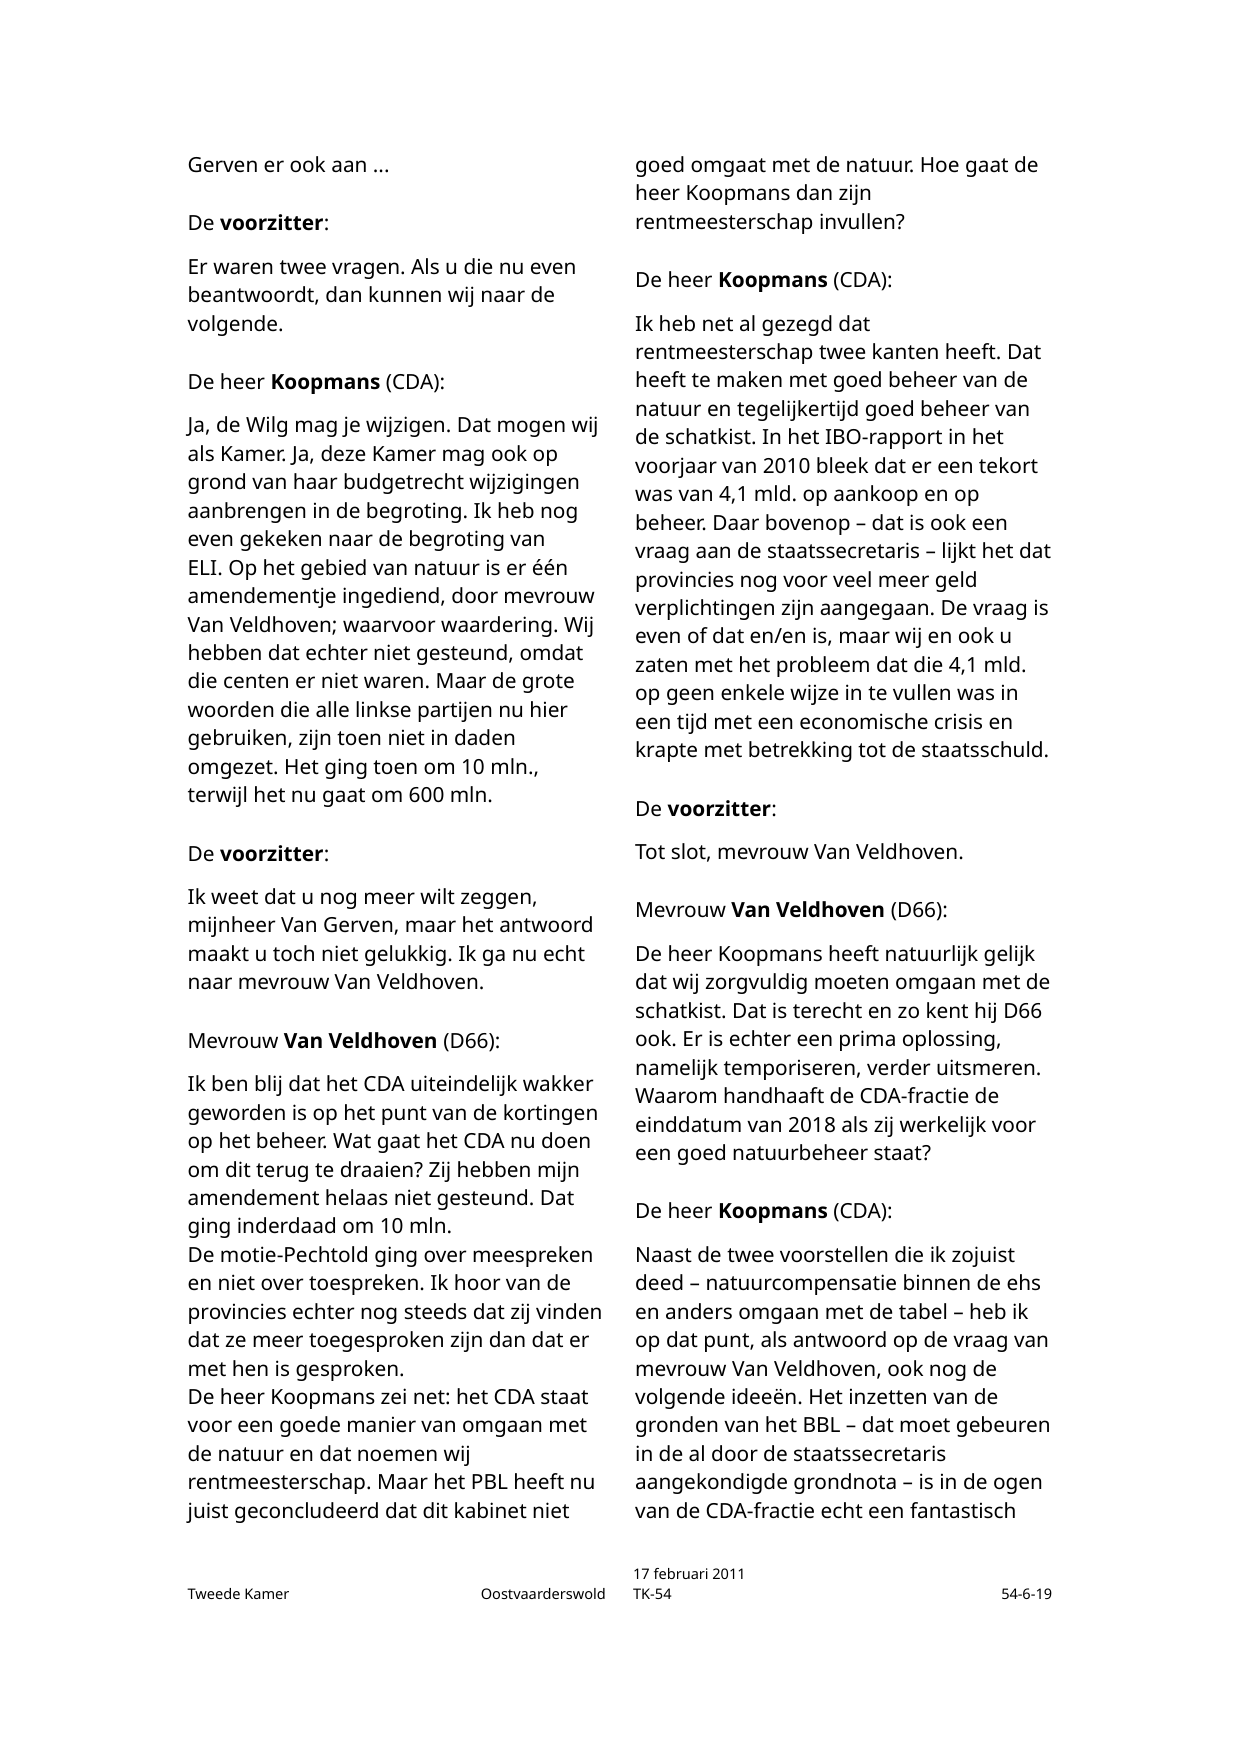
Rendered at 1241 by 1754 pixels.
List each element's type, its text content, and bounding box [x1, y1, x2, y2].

text Er waren twee vragen. Als u die nu even beantwoordt, dan kunnen wij naar de volgende. [187, 252, 605, 337]
text Tot slot, mevrouw Van Veldhoven. [635, 837, 1053, 866]
text De motie-Pechtold ging over meespreken en niet over toespreken. Ik hoor van de provincies echter nog steeds dat zij vinden dat ze meer toegesproken zijn dan dat er met hen is gesproken. [187, 1240, 605, 1382]
text De voorzitter: [187, 208, 605, 237]
text De heer Koopmans (CDA): [635, 265, 1053, 294]
text De heer Koopmans heeft natuurlijk gelijk dat wij zorgvuldig moeten omgaan met de schatkist. Dat is terecht en zo kent hij D66 ook. Er is echter een prima oplossing, namelijk temporiseren, verder uitsmeren. Waarom handhaaft de CDA-fractie de einddatum van 2018 als zij werkelijk voor een goed natuurbeheer staat? [635, 939, 1053, 1167]
text Naast de twee voorstellen die ik zojuist deed – natuurcompensatie binnen de ehs en anders omgaan met de tabel – heb ik op dat punt, als antwoord op de vraag van mevrouw Van Veldhoven, ook nog de volgende ideeën. Het inzetten van de gronden van het BBL – dat moet gebeuren in de al door de staatssecretaris aangekondigde grondnota – is in de ogen van de CDA-fractie echt een fantastisch [635, 1240, 1053, 1524]
text De voorzitter: [187, 839, 605, 867]
text Mevrouw Van Veldhoven (D66): [187, 1026, 605, 1054]
text De voorzitter: [635, 794, 1053, 822]
text De heer Koopmans (CDA): [635, 1197, 1053, 1225]
text Ja, de Wilg mag je wijzigen. Dat mogen wij als Kamer. Ja, deze Kamer mag ook op grond van haar budgetrecht wijzigingen aanbrengen in de begroting. Ik heb nog even gekeken naar de begroting van ELI. Op het gebied van natuur is er één amendementje ingediend, door mevrouw Van Veldhoven; waarvoor waardering. Wij hebben dat echter niet gesteund, omdat die centen er niet waren. Maar de grote woorden die alle linkse partijen nu hier gebruiken, zijn toen niet in daden omgezet. Het ging toen om 10 mln., terwijl het nu gaat om 600 mln. [187, 411, 605, 809]
text goed omgaat met de natuur. Hoe gaat de heer Koopmans dan zijn rentmeesterschap invullen? [635, 150, 1053, 235]
text Mevrouw Van Veldhoven (D66): [635, 896, 1053, 924]
text De heer Koopmans zei net: het CDA staat voor een goede manier van omgaan met de natuur en dat noemen wij rentmeesterschap. Maar het PBL heeft nu juist geconcludeerd dat dit kabinet niet [187, 1382, 605, 1524]
text Gerven er ook aan ... [187, 150, 605, 178]
text De heer Koopmans (CDA): [187, 367, 605, 396]
text Ik ben blij dat het CDA uiteindelijk wakker geworden is op het punt van de kortingen op het beheer. Wat gaat het CDA nu doen om dit terug te draaien? Zij hebben mijn amendement helaas niet gesteund. Dat ging inderdaad om 10 mln. [187, 1069, 605, 1240]
text Ik heb net al gezegd dat rentmeesterschap twee kanten heeft. Dat heeft te maken met goed beheer van de natuur en tegelijkertijd goed beheer van de schatkist. In het IBO-rapport in het voorjaar van 2010 bleek dat er een tekort was van 4,1 mld. op aankoop en op beheer. Daar bovenop – dat is ook een vraag aan de staatssecretaris – lijkt het dat provincies nog voor veel meer geld verplichtingen zijn aangegaan. De vraag is even of dat en/en is, maar wij en ook u zaten met het probleem dat die 4,1 mld. op geen enkele wijze in te vullen was in een tijd met een economische crisis en krapte met betrekking tot de staatsschuld. [635, 309, 1053, 764]
text Ik weet dat u nog meer wilt zeggen, mijnheer Van Gerven, maar het antwoord maakt u toch niet gelukkig. Ik ga nu echt naar mevrouw Van Veldhoven. [187, 882, 605, 996]
